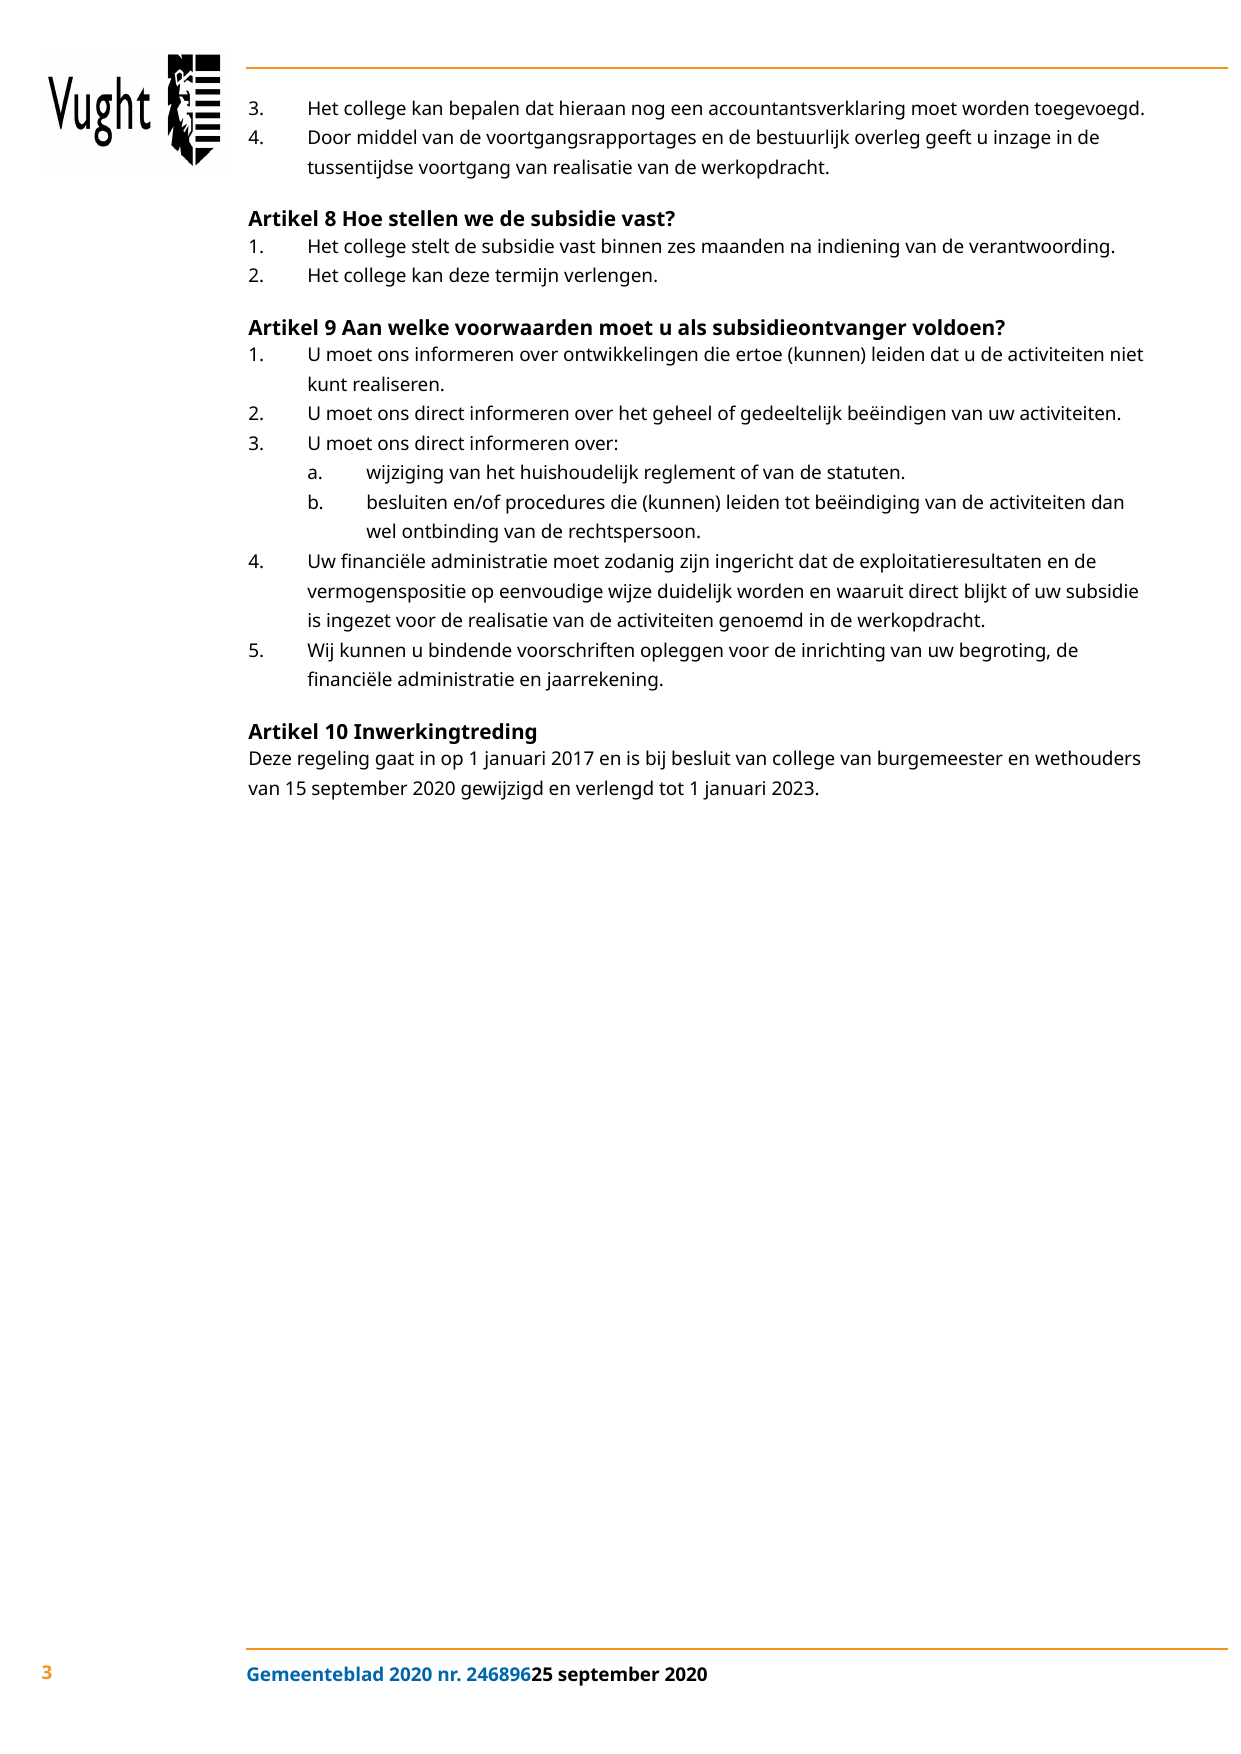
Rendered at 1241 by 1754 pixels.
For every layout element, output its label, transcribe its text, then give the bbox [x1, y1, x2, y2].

text Deze regeling gaat in op 1 januari 2017 en is bij besluit van college van burgemeester en wethouders van 15 september 2020 gewijzigd en verlengd tot 1 januari 2023. [248, 746, 1152, 801]
text Artikel 8 Hoe stellen we de subsidie vast? [248, 204, 1152, 233]
list U moet ons direct informeren over het geheel of gedeeltelijk beëindigen van uw activiteiten. [248, 400, 1152, 426]
list Wij kunnen u bindende voorschriften opleggen voor de inrichting van uw begroting, de financiële administratie en jaarrekening. [248, 637, 1152, 692]
text Artikel 9 Aan welke voorwaarden moet u als subsidieontvanger voldoen? [248, 313, 1152, 341]
list U moet ons direct informeren over: [248, 430, 1152, 456]
list besluiten en/of procedures die (kunnen) leiden tot beëindiging van de activiteiten dan wel ontbinding van de rechtspersoon. [307, 489, 1152, 544]
list wijziging van het huishoudelijk reglement of van de statuten. [307, 459, 1152, 485]
list Het college stelt de subsidie vast binnen zes maanden na indiening van de verantwoording. [248, 233, 1152, 258]
text Artikel 10 Inwerkingtreding [248, 717, 1152, 746]
list Het college kan bepalen dat hieraan nog een accountantsverklaring moet worden toegevoegd. [248, 95, 1152, 121]
list Het college kan deze termijn verlengen. [248, 262, 1152, 288]
list Door middel van de voortgangsrapportages en de bestuurlijk overleg geeft u inzage in de tussentijdse voortgang van realisatie van de werkopdracht. [248, 124, 1152, 180]
list U moet ons informeren over ontwikkelingen die ertoe (kunnen) leiden dat u de activiteiten niet kunt realiseren. [248, 341, 1152, 397]
picture [41, 47, 231, 172]
list Uw financiële administratie moet zodanig zijn ingericht dat de exploitatieresultaten en de vermogenspositie op eenvoudige wijze duidelijk worden en waaruit direct blijkt of uw subsidie is ingezet voor de realisatie van de activiteiten genoemd in de werkopdracht. [248, 548, 1152, 633]
